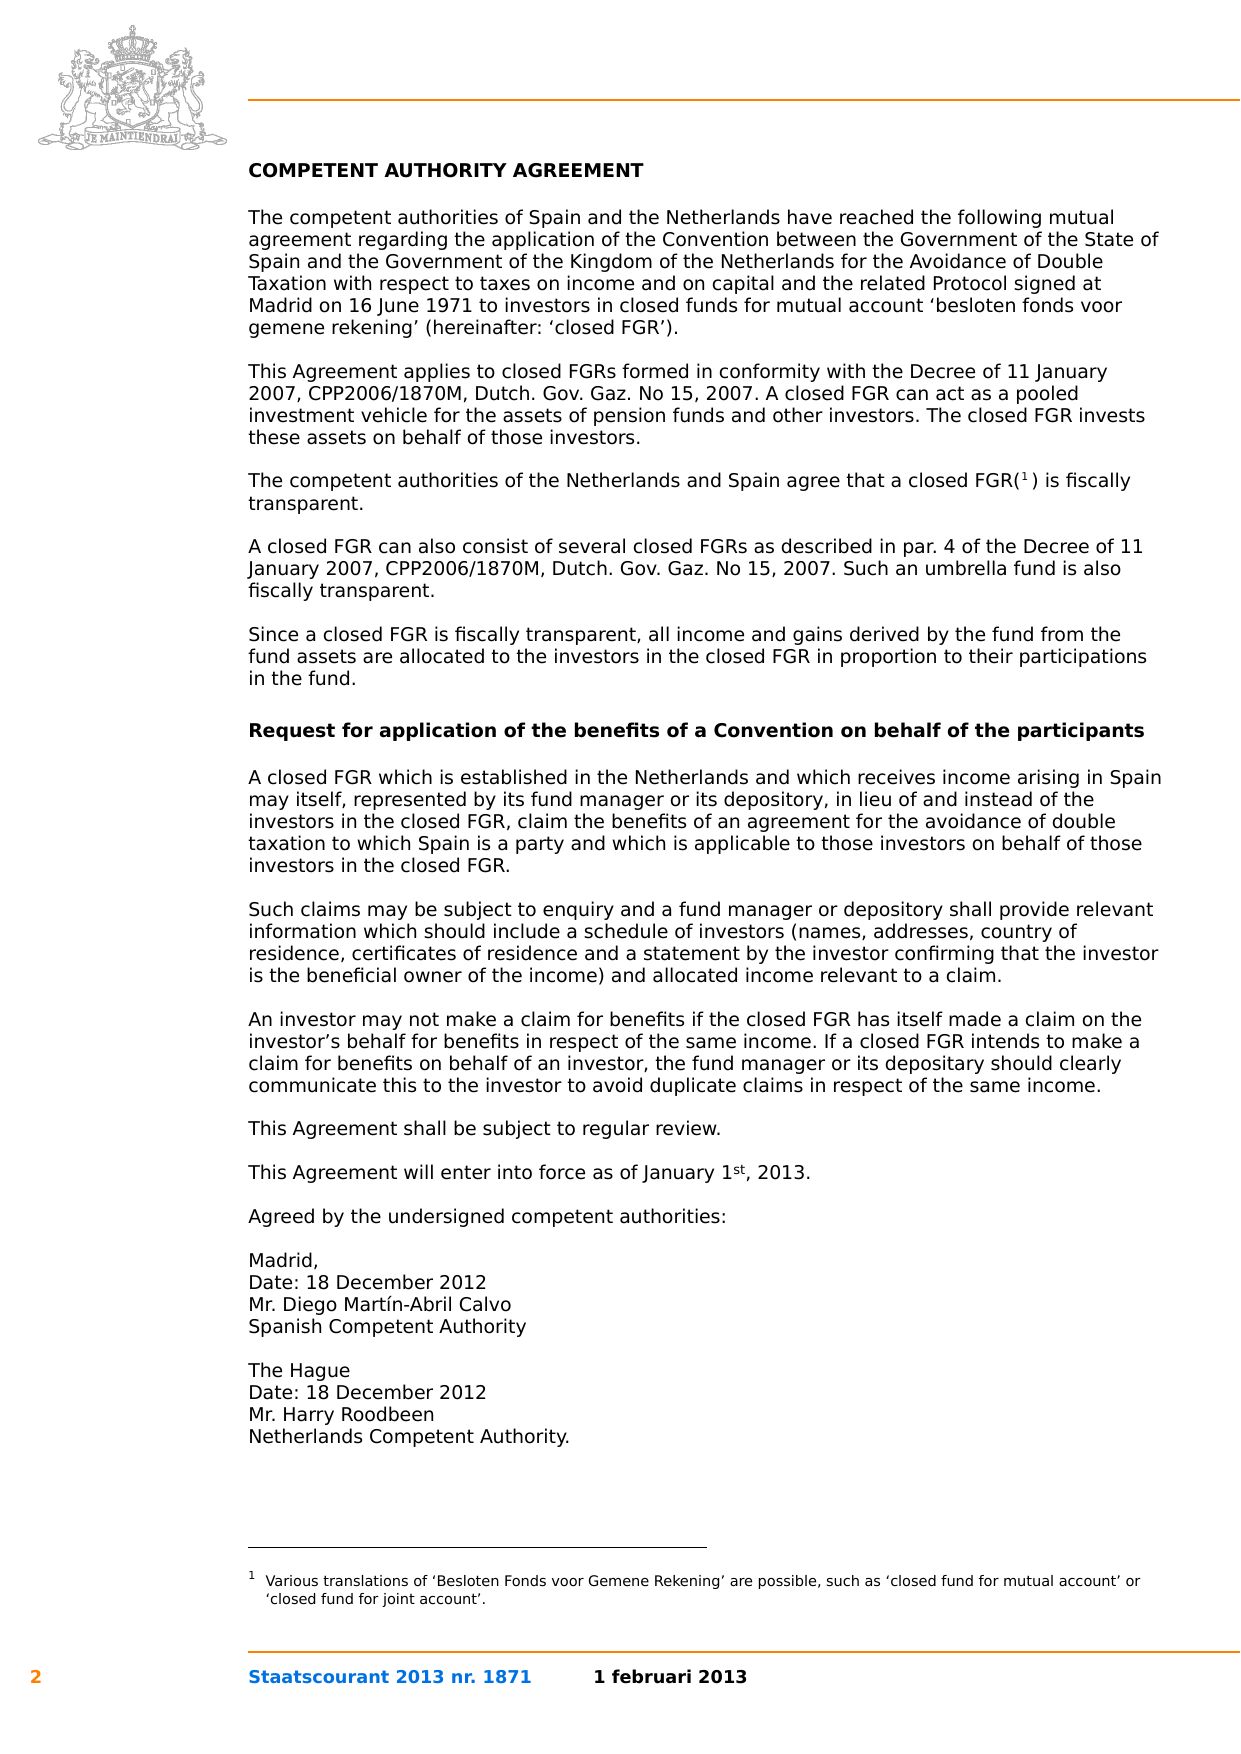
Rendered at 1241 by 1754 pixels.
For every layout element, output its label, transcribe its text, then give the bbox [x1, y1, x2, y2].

text This Agreement will enter into force as of January 1st, 2013. [248, 1162, 1163, 1184]
text Since a closed FGR is fiscally transparent, all income and gains derived by the fund from the fund assets are allocated to the investors in the closed FGR in proportion to their participations in the fund. [248, 624, 1163, 690]
text The Hague [248, 1360, 1163, 1382]
picture [38, 25, 227, 150]
text Netherlands Competent Authority. [248, 1426, 1163, 1448]
text Madrid, [248, 1250, 1163, 1272]
text An investor may not make a claim for benefits if the closed FGR has itself made a claim on the investor’s behalf for benefits in respect of the same income. If a closed FGR intends to make a claim for benefits on behalf of an investor, the fund manager or its depositary should clearly communicate this to the investor to avoid duplicate claims in respect of the same income. [248, 1008, 1163, 1096]
text Date: 18 December 2012 [248, 1382, 1163, 1404]
subtitle COMPETENT AUTHORITY AGREEMENT [248, 160, 1163, 182]
text A closed FGR which is established in the Netherlands and which receives income arising in Spain may itself, represented by its fund manager or its depository, in lieu of and instead of the investors in the closed FGR, claim the benefits of an agreement for the avoidance of double taxation to which Spain is a party and which is applicable to those investors on behalf of those investors in the closed FGR. [248, 767, 1163, 877]
text Agreed by the undersigned competent authorities: [248, 1206, 1163, 1228]
text The competent authorities of the Netherlands and Spain agree that a closed FGR() is fiscally transparent. [248, 470, 1163, 514]
text Various translations of ‘Besloten Fonds voor Gemene Rekening’ are possible, such as ‘closed fund for mutual account’ or ‘closed fund for joint account’. [248, 1569, 1163, 1608]
text Date: 18 December 2012 [248, 1272, 1163, 1294]
text This Agreement shall be subject to regular review. [248, 1118, 1163, 1140]
text Mr. Harry Roodbeen [248, 1404, 1163, 1426]
text The competent authorities of Spain and the Netherlands have reached the following mutual agreement regarding the application of the Convention between the Government of the State of Spain and the Government of the Kingdom of the Netherlands for the Avoidance of Double Taxation with respect to taxes on income and on capital and the related Protocol signed at Madrid on 16 June 1971 to investors in closed funds for mutual account ‘besloten fonds voor gemene rekening’ (hereinafter: ‘closed FGR’). [248, 207, 1163, 339]
text Mr. Diego Martín-Abril Calvo [248, 1294, 1163, 1316]
subtitle Request for application of the benefits of a Convention on behalf of the participants [248, 720, 1163, 742]
text This Agreement applies to closed FGRs formed in conformity with the Decree of 11 January 2007, CPP2006/1870M, Dutch. Gov. Gaz. No 15, 2007. A closed FGR can act as a pooled investment vehicle for the assets of pension funds and other investors. The closed FGR invests these assets on behalf of those investors. [248, 361, 1163, 448]
text A closed FGR can also consist of several closed FGRs as described in par. 4 of the Decree of 11 January 2007, CPP2006/1870M, Dutch. Gov. Gaz. No 15, 2007. Such an umbrella fund is also fiscally transparent. [248, 536, 1163, 602]
text Such claims may be subject to enquiry and a fund manager or depository shall provide relevant information which should include a schedule of investors (names, addresses, country of residence, certificates of residence and a statement by the investor confirming that the investor is the beneficial owner of the income) and allocated income relevant to a claim. [248, 899, 1163, 987]
text Spanish Competent Authority [248, 1316, 1163, 1338]
